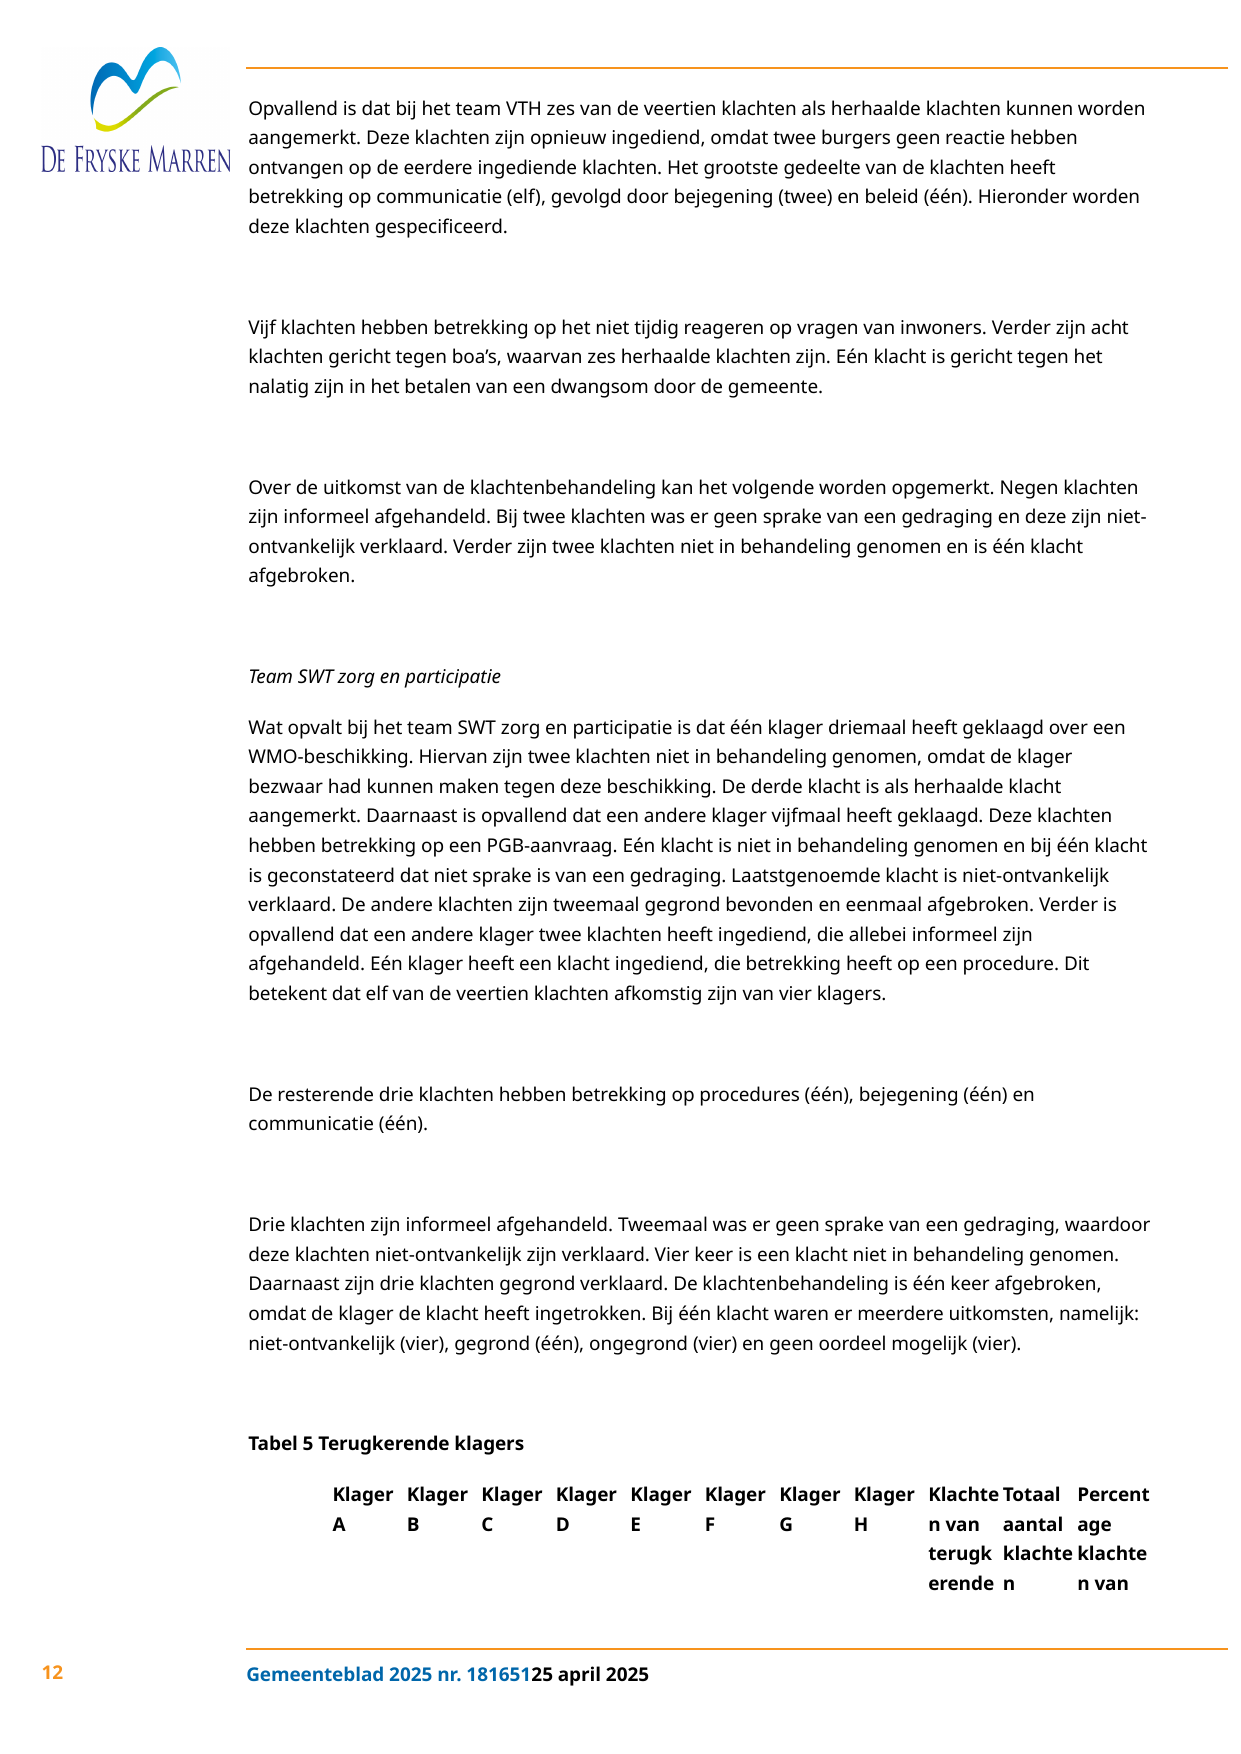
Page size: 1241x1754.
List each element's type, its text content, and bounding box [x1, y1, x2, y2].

text Vijf klachten hebben betrekking op het niet tijdig reageren op vragen van inwoners. Verder zijn acht klachten gericht tegen boa’s, waarvan zes herhaalde klachten zijn. Eén klacht is gericht tegen het nalatig zijn in het betalen van een dwangsom door de gemeente. [248, 314, 1152, 399]
table_header Percentage klachten van [1077, 1481, 1152, 1596]
text Drie klachten zijn informeel afgehandeld. Tweemaal was er geen sprake van een gedraging, waardoor deze klachten niet-ontvankelijk zijn verklaard. Vier keer is een klacht niet in behandeling genomen. Daarnaast zijn drie klachten gegrond verklaard. De klachtenbehandeling is één keer afgebroken, omdat de klager de klacht heeft ingetrokken. Bij één klacht waren er meerdere uitkomsten, namelijk: niet-ontvankelijk (vier), gegrond (één), ongegrond (vier) en geen oordeel mogelijk (vier). [248, 1211, 1152, 1356]
text De resterende drie klachten hebben betrekking op procedures (één), bejegening (één) en communicatie (één). [248, 1081, 1152, 1136]
table_header Klager D [556, 1481, 630, 1596]
text Wat opvalt bij het team SWT zorg en participatie is dat één klager driemaal heeft geklaagd over een WMO-beschikking. Hiervan zijn twee klachten niet in behandeling genomen, omdat de klager bezwaar had kunnen maken tegen deze beschikking. De derde klacht is als herhaalde klacht aangemerkt. Daarnaast is opvallend dat een andere klager vijfmaal heeft geklaagd. Deze klachten hebben betrekking op een PGB-aanvraag. Eén klacht is niet in behandeling genomen en bij één klacht is geconstateerd dat niet sprake is van een gedraging. Laatstgenoemde klacht is niet-ontvankelijk verklaard. De andere klachten zijn tweemaal gegrond bevonden en eenmaal afgebroken. Verder is opvallend dat een andere klager twee klachten heeft ingediend, die allebei informeel zijn afgehandeld. Eén klager heeft een klacht ingediend, die betrekking heeft op een procedure. Dit betekent dat elf van de veertien klachten afkomstig zijn van vier klagers. [248, 714, 1152, 1006]
picture [41, 47, 231, 172]
table_header Klager A [332, 1481, 407, 1596]
table_header Klager C [481, 1481, 556, 1596]
table_header Totaal aantal klachten [1003, 1481, 1077, 1596]
table_header Klachten van terugkerende [928, 1481, 1003, 1596]
table_header [248, 1481, 332, 1596]
table_header Klager G [779, 1481, 853, 1596]
text Team SWT zorg en participatie [248, 663, 1152, 689]
table_header Klager H [854, 1481, 928, 1596]
table_header Klager B [407, 1481, 481, 1596]
text Over de uitkomst van de klachtenbehandeling kan het volgende worden opgemerkt. Negen klachten zijn informeel afgehandeld. Bij twee klachten was er geen sprake van een gedraging en deze zijn niet-ontvankelijk verklaard. Verder zijn twee klachten niet in behandeling genomen en is één klacht afgebroken. [248, 474, 1152, 588]
text Opvallend is dat bij het team VTH zes van de veertien klachten als herhaalde klachten kunnen worden aangemerkt. Deze klachten zijn opnieuw ingediend, omdat twee burgers geen reactie hebben ontvangen op de eerdere ingediende klachten. Het grootste gedeelte van de klachten heeft betrekking op communicatie (elf), gevolgd door bejegening (twee) en beleid (één). Hieronder worden deze klachten gespecificeerd. [248, 95, 1152, 239]
table_header Klager F [705, 1481, 779, 1596]
text Tabel 5 Terugkerende klagers [248, 1431, 1152, 1456]
table_header Klager E [630, 1481, 704, 1596]
